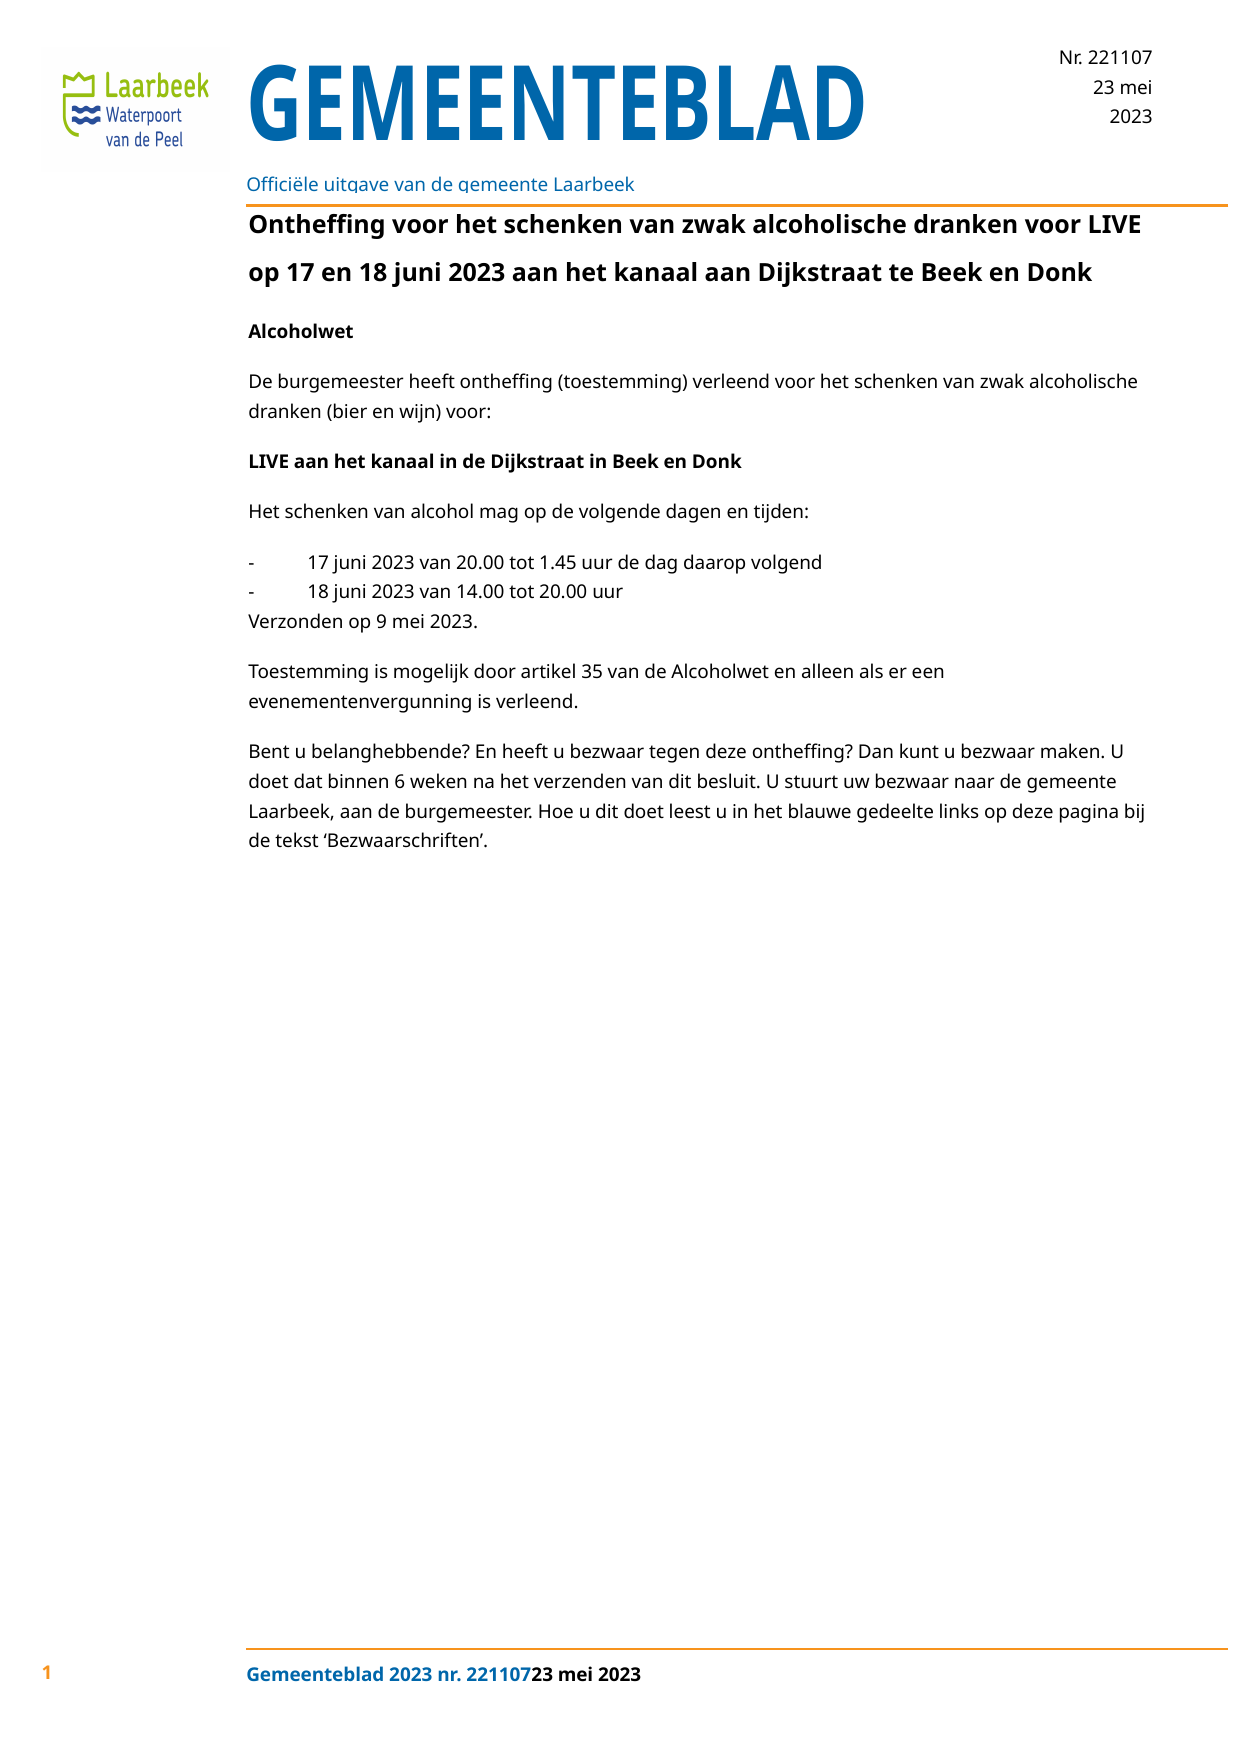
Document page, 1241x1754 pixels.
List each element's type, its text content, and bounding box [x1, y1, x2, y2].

text Het schenken van alcohol mag op de volgende dagen en tijden: [248, 499, 1152, 524]
text De burgemeester heeft ontheffing (toestemming) verleend voor het schenken van zwak alcoholische dranken (bier en wijn) voor: [248, 368, 1152, 424]
text Verzonden op 9 mei 2023. [248, 608, 1152, 634]
list 17 juni 2023 van 20.00 tot 1.45 uur de dag daarop volgend [248, 549, 1152, 575]
picture [41, 47, 231, 172]
list 18 juni 2023 van 14.00 tot 20.00 uur [248, 579, 1152, 604]
text Ontheffing voor het schenken van zwak alcoholische dranken voor LIVE op 17 en 18 juni 2023 aan het kanaal aan Dijkstraat te Beek en Donk [248, 207, 1152, 288]
text Alcoholwet [248, 318, 1152, 344]
text Toestemming is mogelijk door artikel 35 van de Alcoholwet en alleen als er een evenementenvergunning is verleend. [248, 659, 1152, 714]
text LIVE aan het kanaal in de Dijkstraat in Beek en Donk [248, 448, 1152, 474]
text Bent u belanghebbende? En heeft u bezwaar tegen deze ontheffing? Dan kunt u bezwaar maken. U doet dat binnen 6 weken na het verzenden van dit besluit. U stuurt uw bezwaar naar de gemeente Laarbeek, aan de burgemeester. Hoe u dit doet leest u in het blauwe gedeelte links op deze pagina bij de tekst ‘Bezwaarschriften’. [248, 739, 1152, 853]
